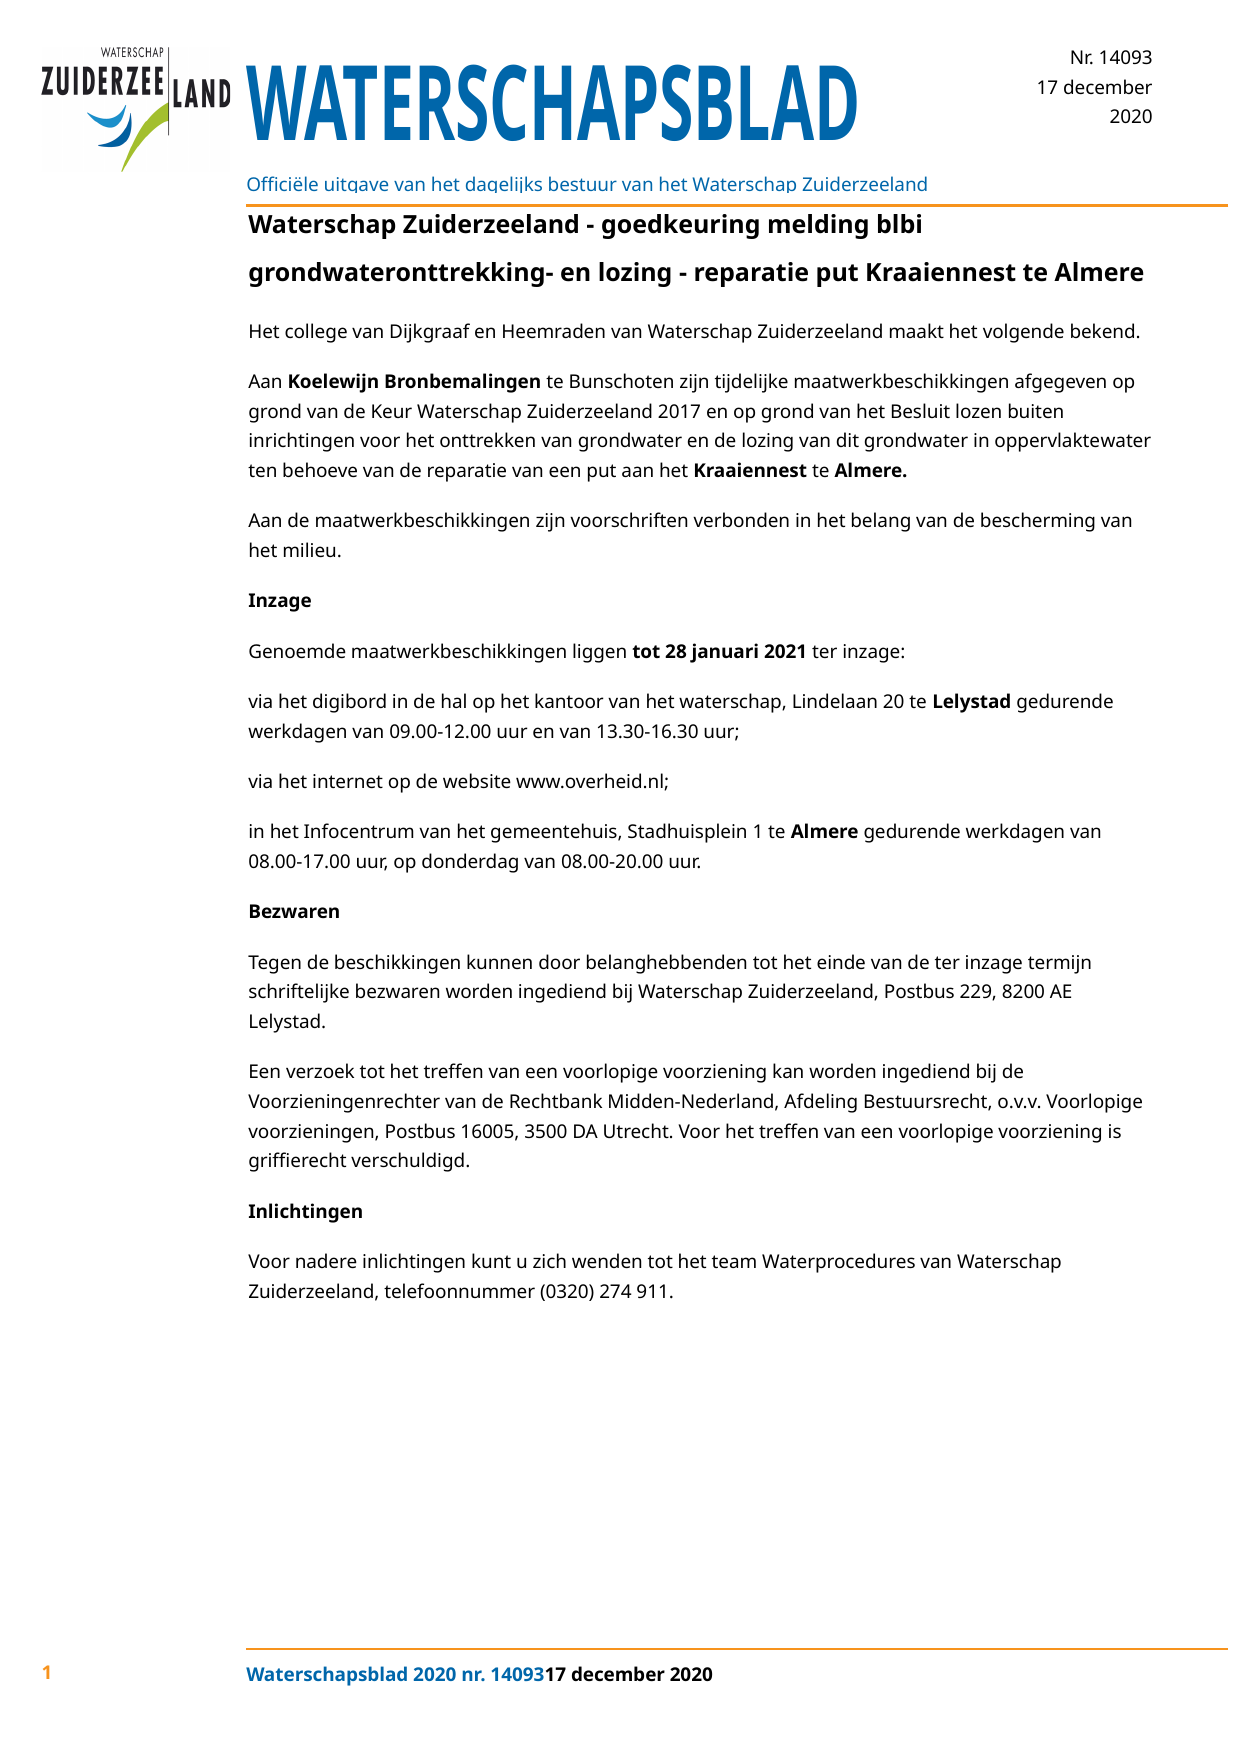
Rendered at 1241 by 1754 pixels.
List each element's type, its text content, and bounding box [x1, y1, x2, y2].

text Aan Koelewijn Bronbemalingen te Bunschoten zijn tijdelijke maatwerkbeschikkingen afgegeven op grond van de Keur Waterschap Zuiderzeeland 2017 en op grond van het Besluit lozen buiten inrichtingen voor het onttrekken van grondwater en de lozing van dit grondwater in oppervlakte­water ten behoeve van de reparatie van een put aan het Kraaiennest te Almere. [248, 368, 1152, 483]
text Voor nadere inlichtingen kunt u zich wenden tot het team Waterprocedures van Waterschap Zuiderzeeland, telefoonnummer (0320) 274 911. [248, 1248, 1152, 1304]
text via het internet op de website www.overheid.nl; [248, 768, 1152, 794]
picture [41, 47, 231, 172]
text Het college van Dijkgraaf en Heemraden van Waterschap Zuiderzeeland maakt het volgende bekend. [248, 318, 1152, 344]
text Genoemde maatwerkbeschikkingen liggen tot 28 januari 2021 ter inzage: [248, 638, 1152, 664]
text Inlichtingen [248, 1198, 1152, 1224]
text Een verzoek tot het treffen van een voorlopige voorziening kan worden ingediend bij de Voorzieningenrechter van de Rechtbank Midden-Nederland, Afdeling Bestuursrecht, o.v.v. Voorlopige voorzieningen, Postbus 16005, 3500 DA Utrecht. Voor het treffen van een voorlopige voorziening is griffierecht verschuldigd. [248, 1059, 1152, 1173]
text via het digibord in de hal op het kantoor van het waterschap, Lindelaan 20 te Lelystad gedurende werkdagen van 09.00-12.00 uur en van 13.30-16.30 uur; [248, 688, 1152, 744]
text Aan de maatwerkbeschikkingen zijn voorschriften verbonden in het belang van de bescherming van het milieu. [248, 507, 1152, 563]
text Inzage [248, 587, 1152, 613]
text Tegen de beschikkingen kunnen door belanghebbenden tot het einde van de ter inzage termijn schriftelijke bezwaren worden ingediend bij Waterschap Zuiderzeeland, Postbus 229, 8200 AE Lelystad. [248, 949, 1152, 1034]
text Bezwaren [248, 899, 1152, 924]
text Waterschap Zuiderzeeland - goedkeuring melding blbi grondwateronttrekking- en lozing - reparatie put Kraaiennest te Almere [248, 207, 1152, 288]
text in het Infocentrum van het gemeentehuis, Stadhuisplein 1 te Almere gedurende werkdagen van 08.00-17.00 uur, op donderdag van 08.00-20.00 uur. [248, 819, 1152, 874]
